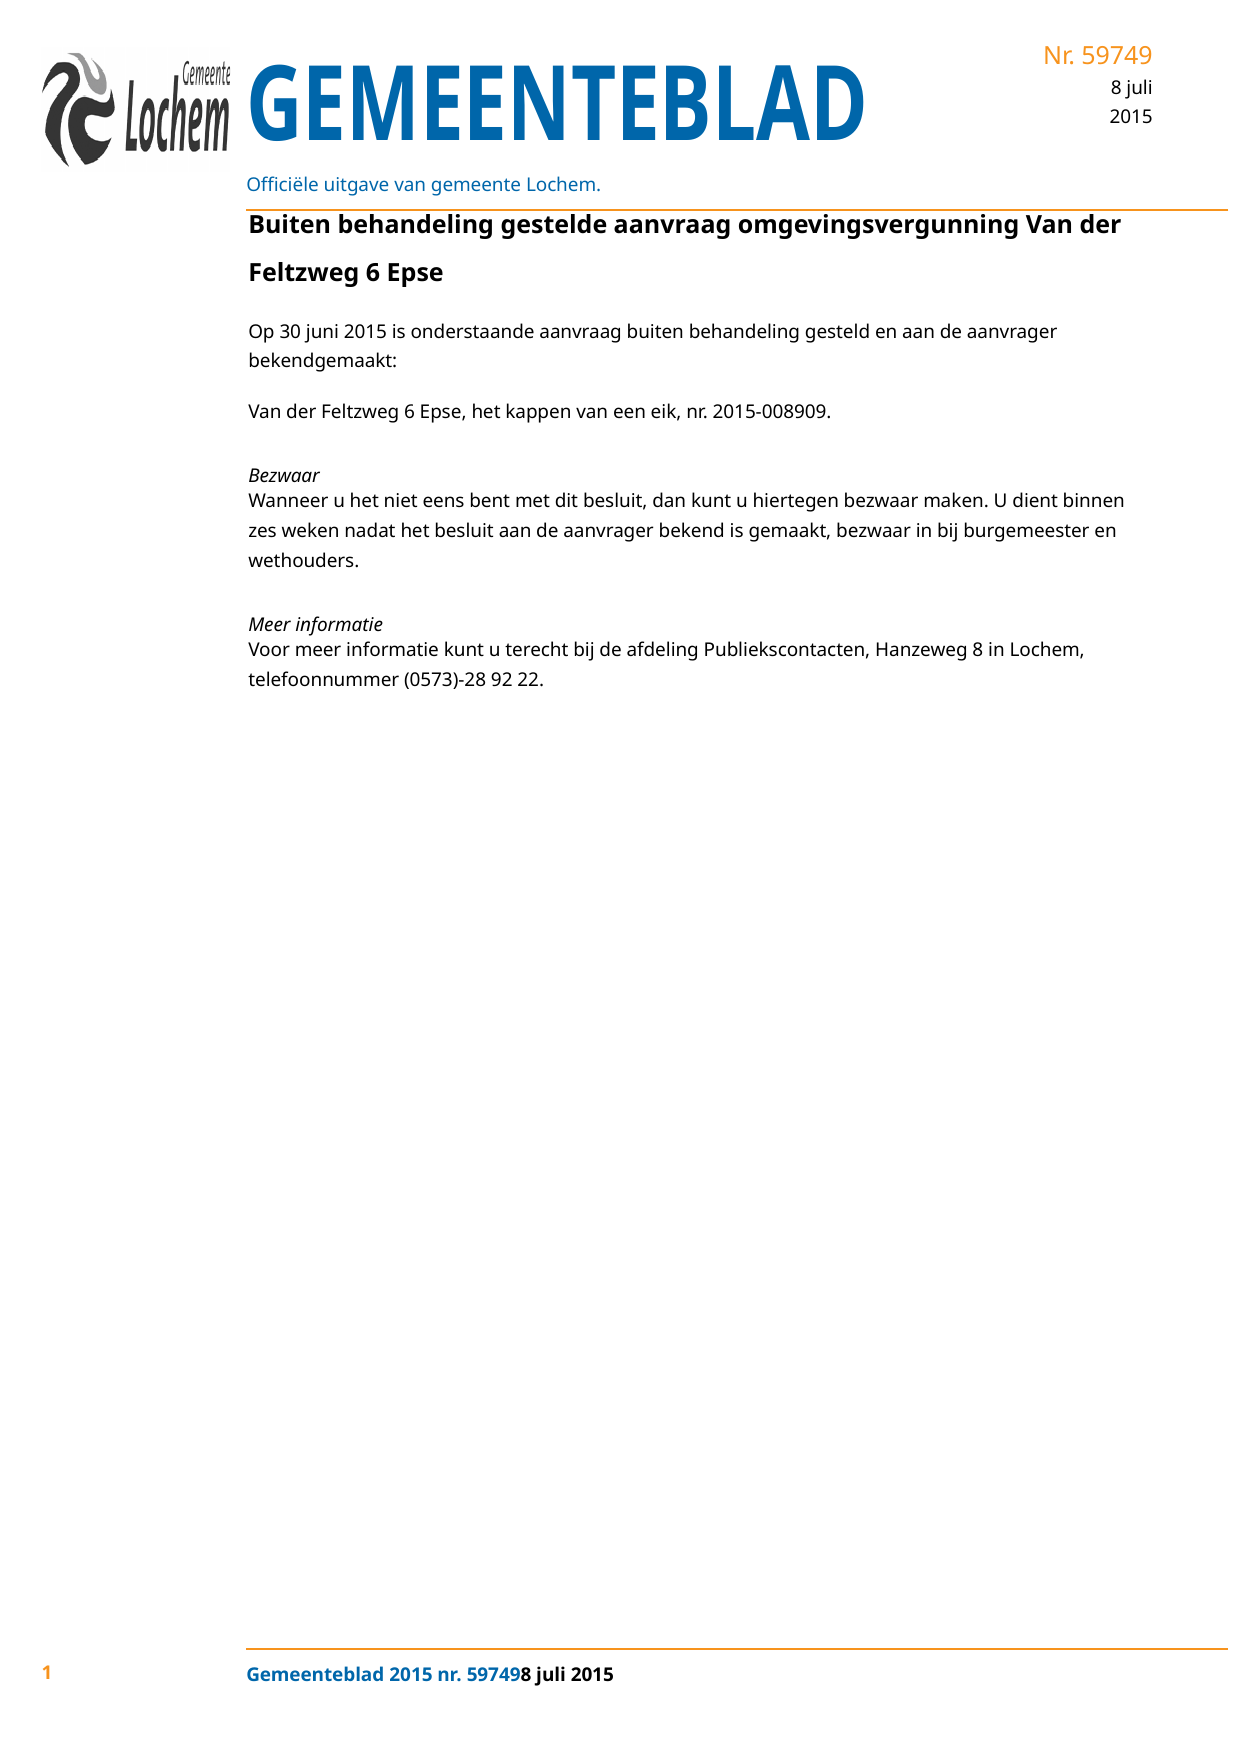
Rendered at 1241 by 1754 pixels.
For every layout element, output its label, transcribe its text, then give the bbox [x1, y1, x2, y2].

picture [41, 47, 231, 172]
text Voor meer informatie kunt u terecht bij de afdeling Publiekscontacten, Hanzeweg 8 in Lochem, telefoonnummer (0573)-28 92 22. [248, 636, 1152, 692]
text Buiten behandeling gestelde aanvraag omgevingsvergunning Van der Feltzweg 6 Epse [248, 211, 1152, 288]
text Meer informatie [248, 611, 1152, 636]
text Wanneer u het niet eens bent met dit besluit, dan kunt u hiertegen bezwaar maken. U dient binnen zes weken nadat het besluit aan de aanvrager bekend is gemaakt, bezwaar in bij burgemeester en wethouders. [248, 488, 1152, 572]
text Bezwaar [248, 462, 1152, 488]
text Van der Feltzweg 6 Epse, het kappen van een eik, nr. 2015-008909. [248, 398, 1152, 424]
text Op 30 juni 2015 is onderstaande aanvraag buiten behandeling gesteld en aan de aanvrager bekendgemaakt: [248, 318, 1152, 373]
